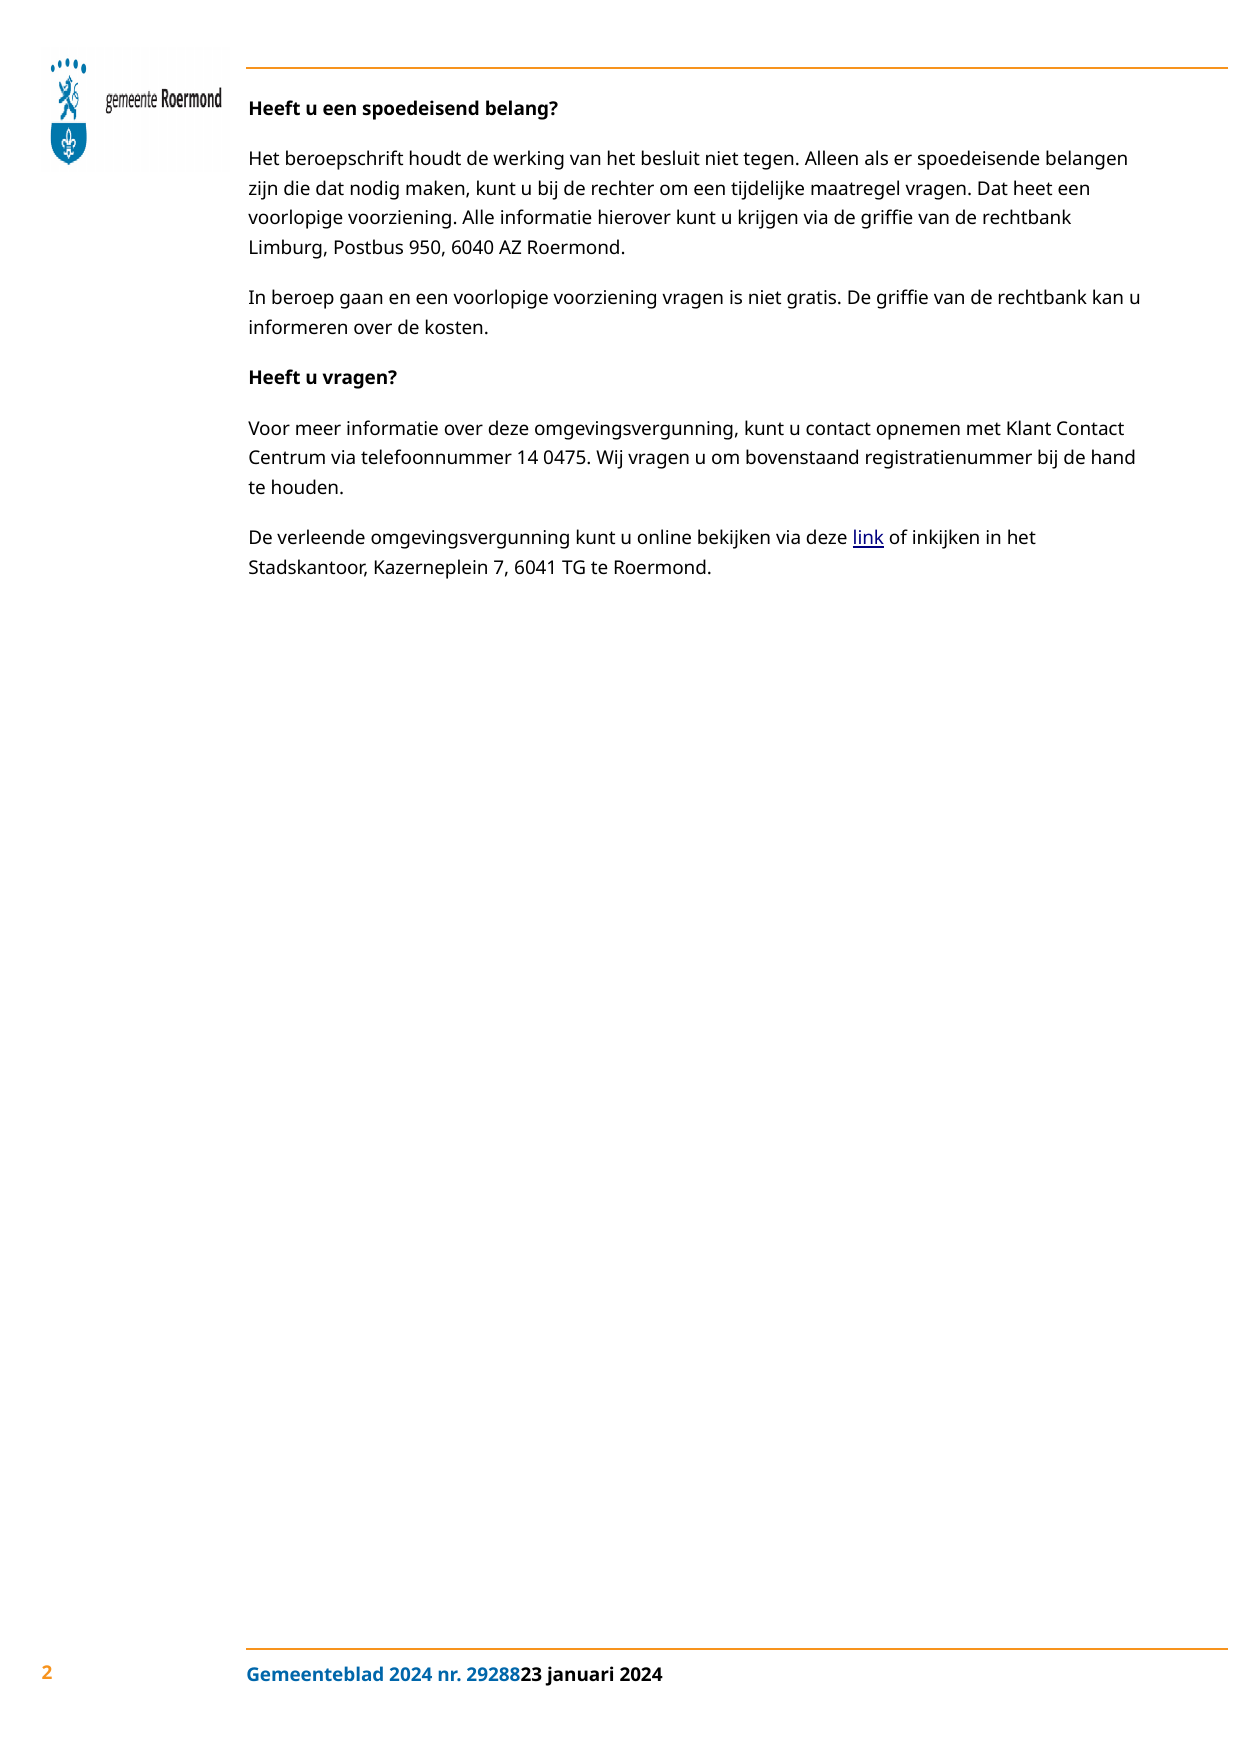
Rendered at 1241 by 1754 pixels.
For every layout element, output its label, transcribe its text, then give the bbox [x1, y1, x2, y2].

text In beroep gaan en een voorlopige voorziening vragen is niet gratis. De griffie van de rechtbank kan u informeren over de kosten. [248, 284, 1152, 340]
text De verleende omgevingsvergunning kunt u online bekijken via deze link of inkijken in het Stadskantoor, Kazerneplein 7, 6041 TG te Roermond. [248, 524, 1152, 580]
text Het beroepschrift houdt de werking van het besluit niet tegen. Alleen als er spoedeisende belangen zijn die dat nodig maken, kunt u bij de rechter om een tijdelijke maatregel vragen. Dat heet een voorlopige voorziening. Alle informatie hierover kunt u krijgen via de griffie van de rechtbank Limburg, Postbus 950, 6040 AZ Roermond. [248, 145, 1152, 260]
picture [41, 47, 231, 172]
text Heeft u vragen? [248, 364, 1152, 390]
text Voor meer informatie over deze omgevingsvergunning, kunt u contact opnemen met Klant Contact Centrum via telefoonnummer 14 0475. Wij vragen u om bovenstaand registratienummer bij de hand te houden. [248, 415, 1152, 500]
text Heeft u een spoedeisend belang? [248, 95, 1152, 121]
